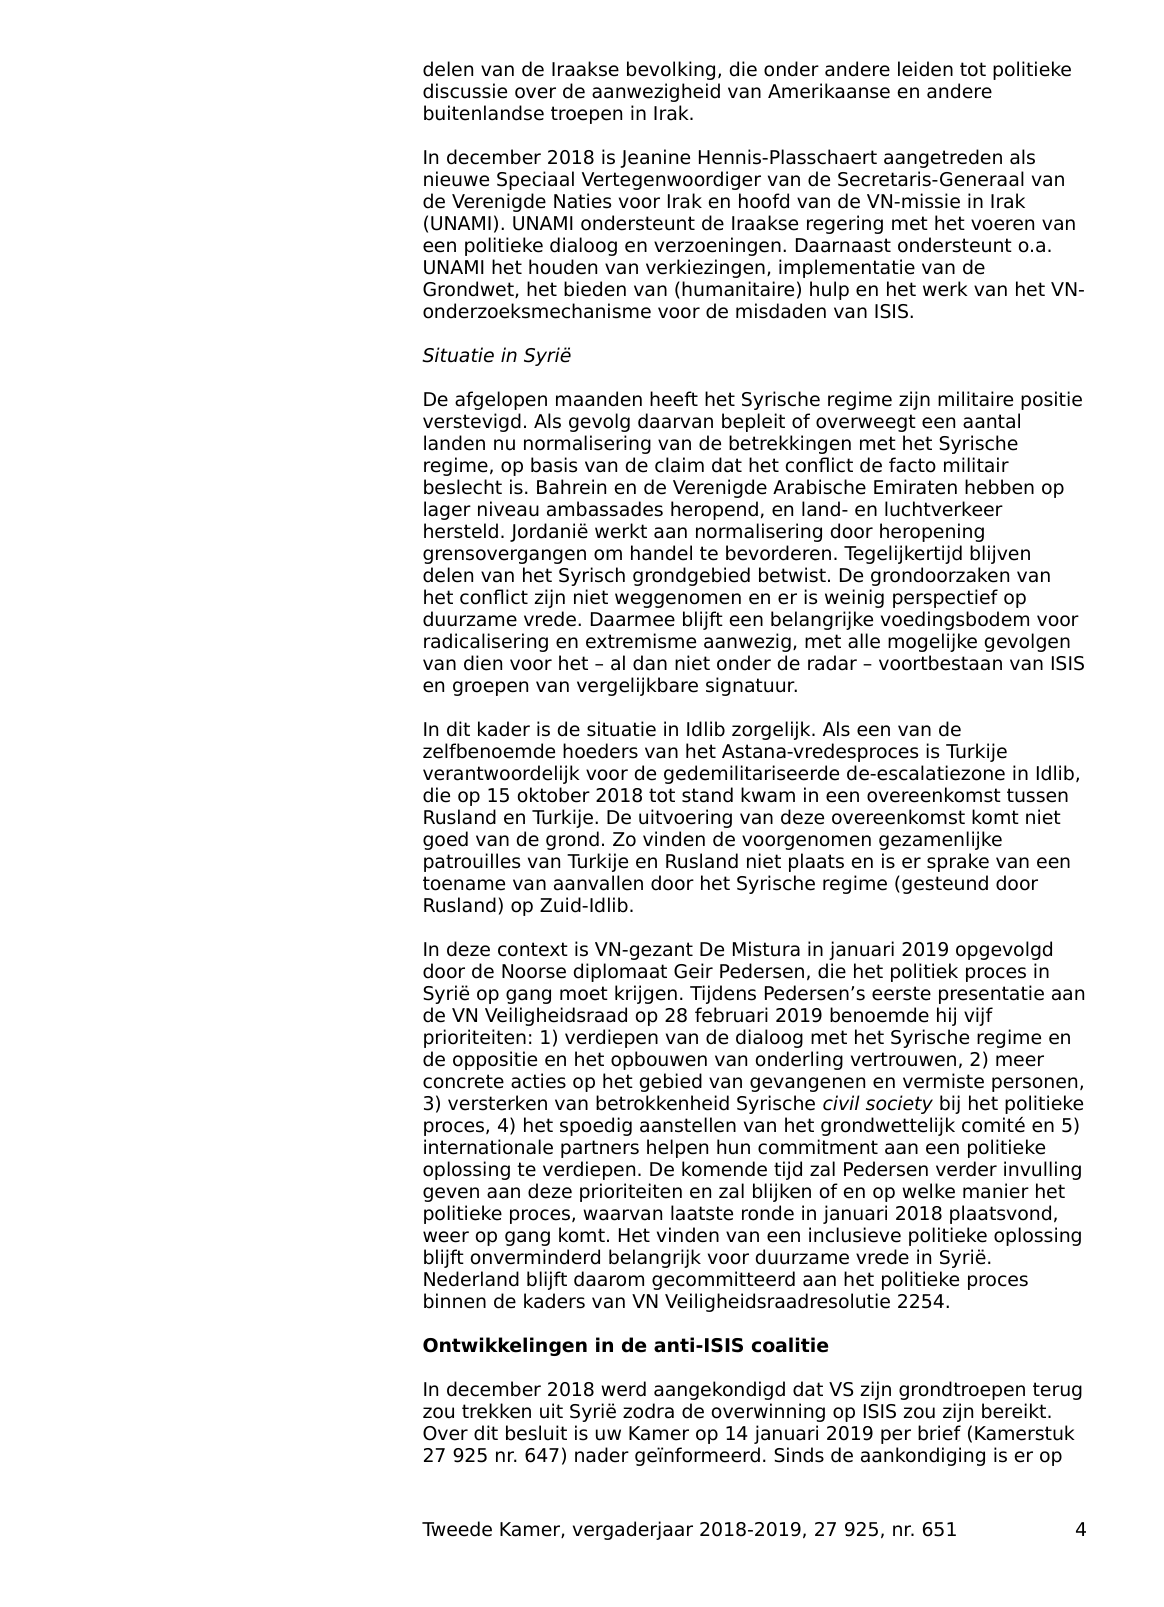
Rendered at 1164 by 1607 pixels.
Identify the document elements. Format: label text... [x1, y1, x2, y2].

text In dit kader is de situatie in Idlib zorgelijk. Als een van de zelfbenoemde hoeders van het Astana-vredesproces is Turkije verantwoordelijk voor de gedemilitariseerde de-escalatiezone in Idlib, die op 15 oktober 2018 tot stand kwam in een overeenkomst tussen Rusland en Turkije. De uitvoering van deze overeenkomst komt niet goed van de grond. Zo vinden de voorgenomen gezamenlijke patrouilles van Turkije en Rusland niet plaats en is er sprake van een toename van aanvallen door het Syrische regime (gesteund door Rusland) op Zuid-Idlib. [422, 719, 1087, 917]
text In deze context is VN-gezant De Mistura in januari 2019 opgevolgd door de Noorse diplomaat Geir Pedersen, die het politiek proces in Syrië op gang moet krijgen. Tijdens Pedersen’s eerste presentatie aan de VN Veiligheidsraad op 28 februari 2019 benoemde hij vijf prioriteiten: 1) verdiepen van de dialoog met het Syrische regime en de oppositie en het opbouwen van onderling vertrouwen, 2) meer concrete acties op het gebied van gevangenen en vermiste personen, 3) versterken van betrokkenheid Syrische civil society bij het politieke proces, 4) het spoedig aanstellen van het grondwettelijk comité en 5) internationale partners helpen hun commitment aan een politieke oplossing te verdiepen. De komende tijd zal Pedersen verder invulling geven aan deze prioriteiten en zal blijken of en op welke manier het politieke proces, waarvan laatste ronde in januari 2018 plaatsvond, weer op gang komt. Het vinden van een inclusieve politieke oplossing blijft onverminderd belangrijk voor duurzame vrede in Syrië. Nederland blijft daarom gecommitteerd aan het politieke proces binnen de kaders van VN Veiligheidsraadresolutie 2254. [422, 939, 1087, 1313]
subtitle Situatie in Syrië [422, 345, 1087, 367]
subtitle Ontwikkelingen in de anti-ISIS coalitie [422, 1335, 1087, 1357]
text In december 2018 is Jeanine Hennis-Plasschaert aangetreden als nieuwe Speciaal Vertegenwoordiger van de Secretaris-Generaal van de Verenigde Naties voor Irak en hoofd van de VN-missie in Irak (UNAMI). UNAMI ondersteunt de Iraakse regering met het voeren van een politieke dialoog en verzoeningen. Daarnaast ondersteunt o.a. UNAMI het houden van verkiezingen, implementatie van de Grondwet, het bieden van (humanitaire) hulp en het werk van het VN-onderzoeksmechanisme voor de misdaden van ISIS. [422, 147, 1087, 323]
text delen van de Iraakse bevolking, die onder andere leiden tot politieke discussie over de aanwezigheid van Amerikaanse en andere buitenlandse troepen in Irak. [422, 59, 1087, 125]
text In december 2018 werd aangekondigd dat VS zijn grondtroepen terug zou trekken uit Syrië zodra de overwinning op ISIS zou zijn bereikt. Over dit besluit is uw Kamer op 14 januari 2019 per brief (Kamerstuk 27 925 nr. 647) nader geïnformeerd. Sinds de aankondiging is er op [422, 1379, 1087, 1467]
text De afgelopen maanden heeft het Syrische regime zijn militaire positie verstevigd. Als gevolg daarvan bepleit of overweegt een aantal landen nu normalisering van de betrekkingen met het Syrische regime, op basis van de claim dat het conflict de facto militair beslecht is. Bahrein en de Verenigde Arabische Emiraten hebben op lager niveau ambassades heropend, en land- en luchtverkeer hersteld. Jordanië werkt aan normalisering door heropening grensovergangen om handel te bevorderen. Tegelijkertijd blijven delen van het Syrisch grondgebied betwist. De grondoorzaken van het conflict zijn niet weggenomen en er is weinig perspectief op duurzame vrede. Daarmee blijft een belangrijke voedingsbodem voor radicalisering en extremisme aanwezig, met alle mogelijke gevolgen van dien voor het – al dan niet onder de radar – voortbestaan van ISIS en groepen van vergelijkbare signatuur. [422, 389, 1087, 697]
